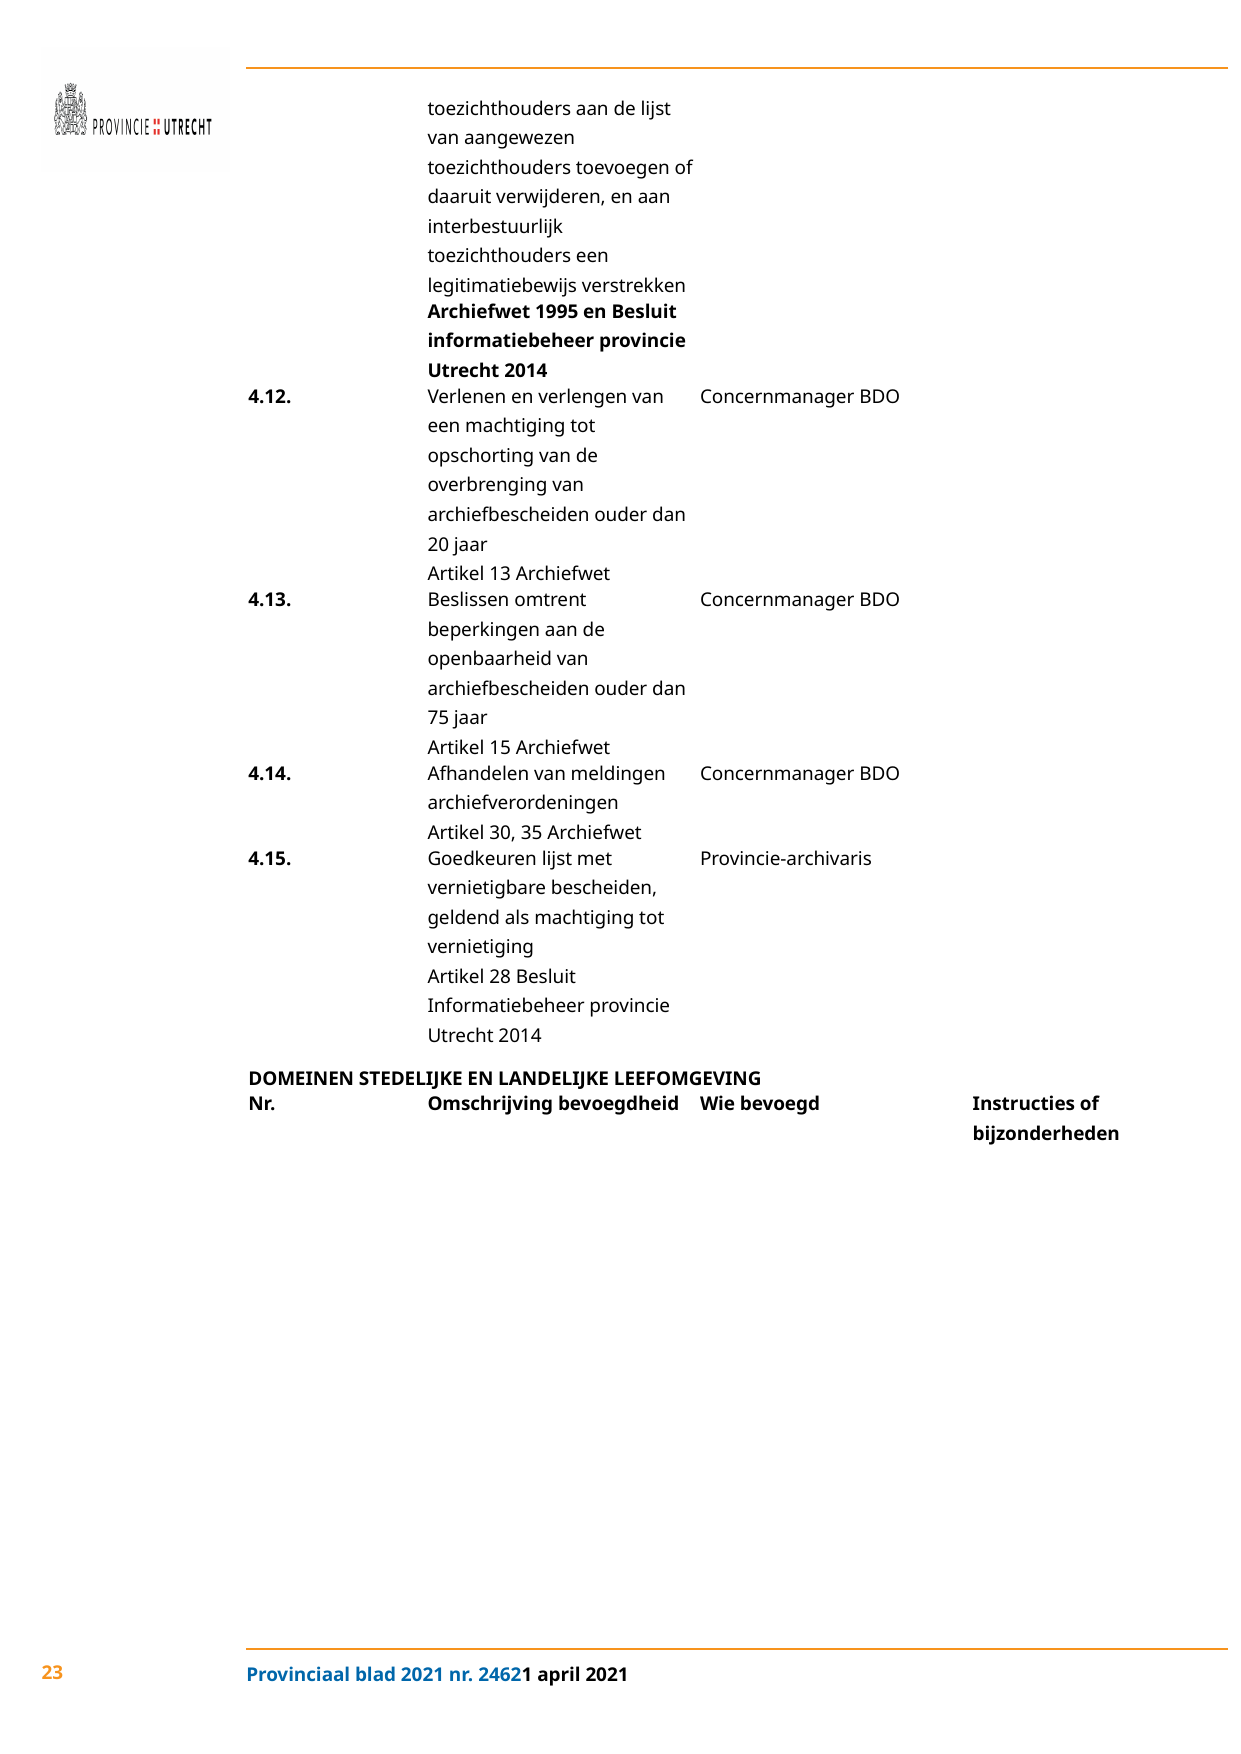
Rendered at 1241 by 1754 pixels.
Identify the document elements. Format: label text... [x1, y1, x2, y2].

table_cell [248, 298, 427, 383]
table_cell 4.12. [248, 383, 427, 586]
table_cell [973, 586, 1152, 760]
table_cell [973, 383, 1152, 586]
table_cell [248, 95, 427, 298]
table_header Omschrijving bevoegdheid [427, 1091, 700, 1146]
table_cell Goedkeuren lijst met vernietigbare bescheiden, geldend als machtiging tot vernietiging Artikel 28 Besluit Informatiebeheer provincie Utrecht 2014 [427, 845, 700, 1048]
table_cell [973, 298, 1152, 383]
table_cell Concernmanager BDO [700, 383, 972, 586]
table_cell Provincie-archivaris [700, 845, 972, 1048]
table_cell 4.13. [248, 586, 427, 760]
table_cell [700, 298, 972, 383]
table_cell [973, 95, 1152, 298]
table_cell Verlenen en verlengen van een machtiging tot opschorting van de overbrenging van archiefbescheiden ouder dan 20 jaar Artikel 13 Archiefwet [427, 383, 700, 586]
table_cell Afhandelen van meldingen archiefverordeningen Artikel 30, 35 Archiefwet [427, 760, 700, 845]
table_cell Archiefwet 1995 en Besluit informatiebeheer provincie Utrecht 2014 [427, 298, 700, 383]
table_header Wie bevoegd [700, 1091, 972, 1146]
text DOMEINEN STEDELIJKE EN LANDELIJKE LEEFOMGEVING [248, 1065, 1152, 1090]
table_cell Beslissen omtrent beperkingen aan de openbaarheid van archiefbescheiden ouder dan 75 jaar Artikel 15 Archiefwet [427, 586, 700, 760]
table_header Instructies of bijzonderheden [973, 1091, 1152, 1146]
table_cell 4.15. [248, 845, 427, 1048]
table_cell [700, 95, 972, 298]
table_cell [973, 760, 1152, 845]
table_header Nr. [248, 1091, 427, 1146]
picture [41, 47, 231, 172]
table_cell toezichthouders aan de lijst van aangewezen toezichthouders toevoegen of daaruit verwijderen, en aan interbestuurlijk toezichthouders een legitimatiebewijs verstrekken [427, 95, 700, 298]
table_cell [973, 845, 1152, 1048]
table_cell 4.14. [248, 760, 427, 845]
table_cell Concernmanager BDO [700, 586, 972, 760]
table_cell Concernmanager BDO [700, 760, 972, 845]
